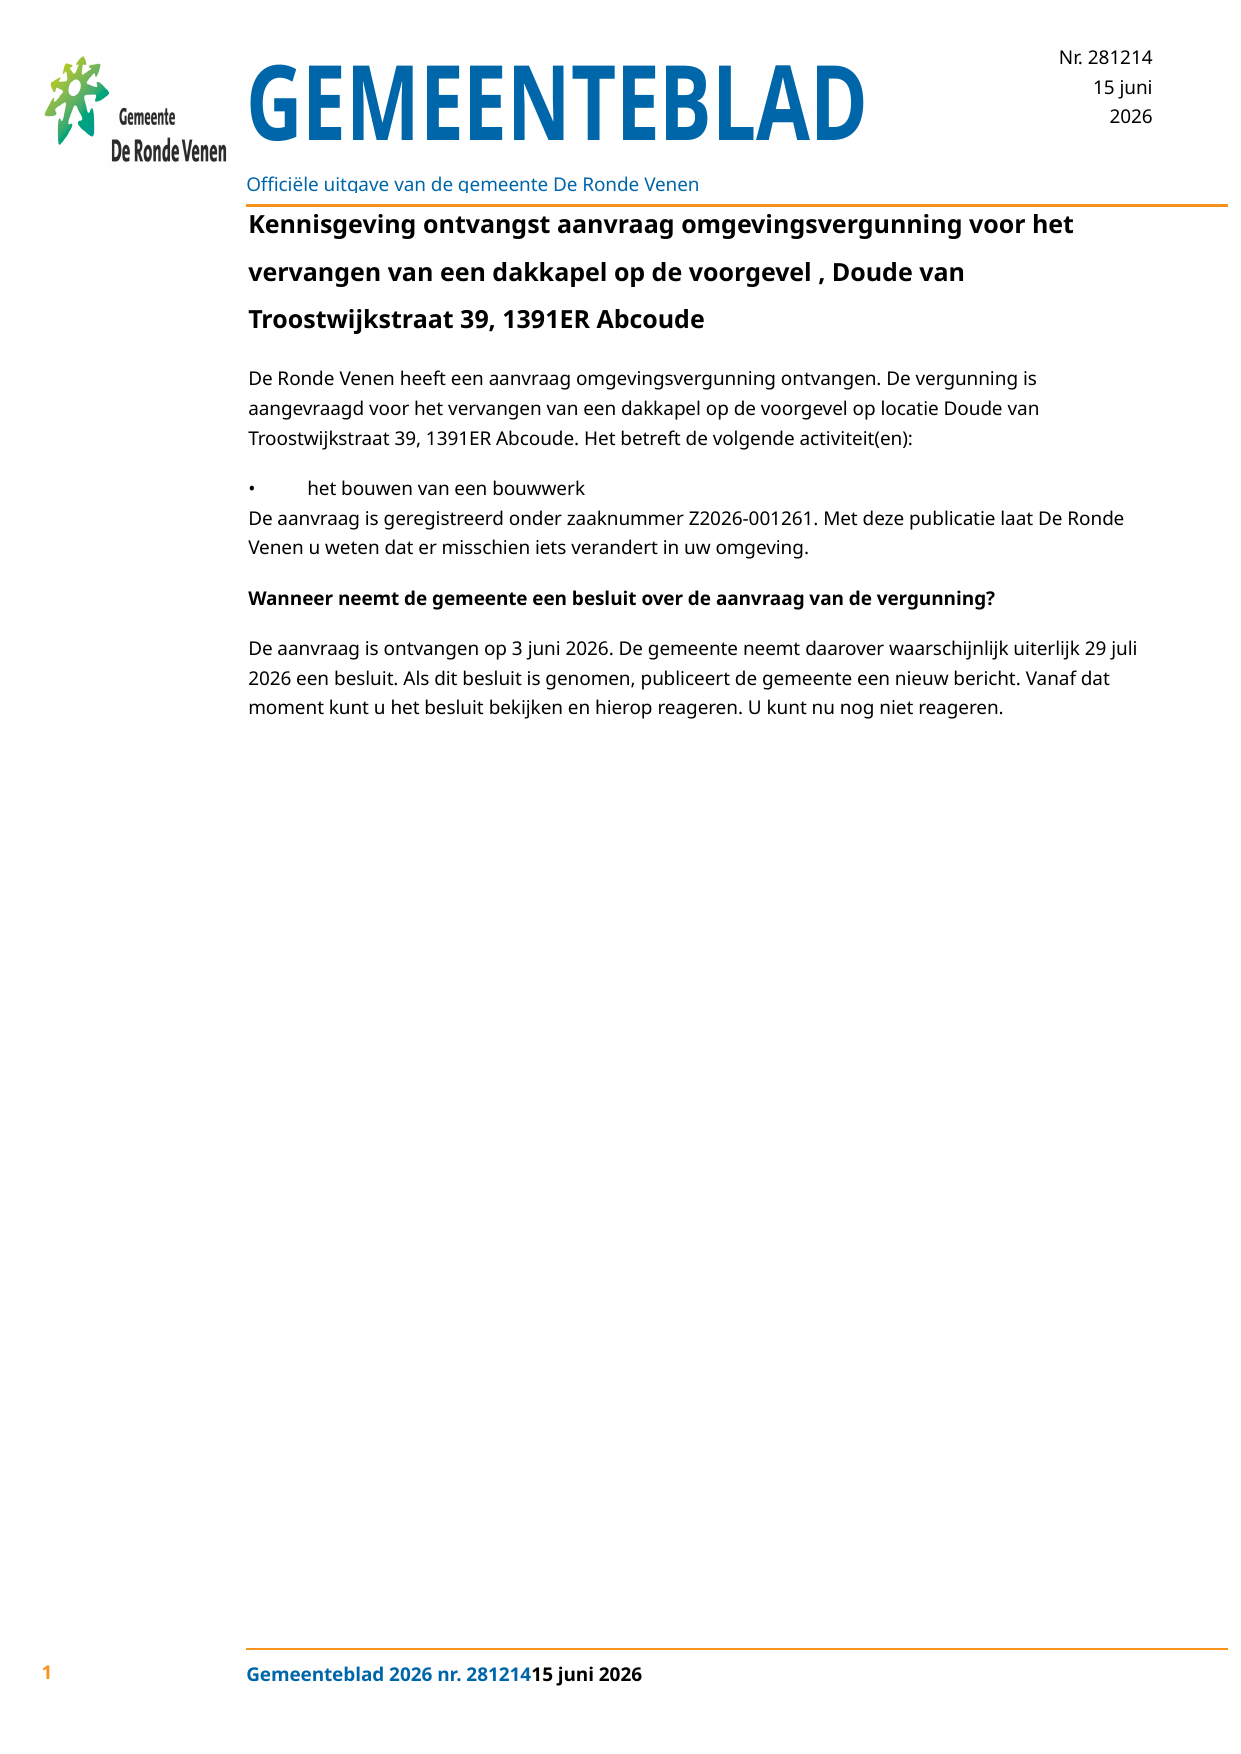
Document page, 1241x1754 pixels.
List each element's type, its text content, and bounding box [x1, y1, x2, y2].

text De aanvraag is geregistreerd onder zaaknummer Z2026-001261. Met deze publicatie laat De Ronde Venen u weten dat er misschien iets verandert in uw omgeving. [248, 505, 1152, 560]
text De aanvraag is ontvangen op 3 juni 2026. De gemeente neemt daarover waarschijnlijk uiterlijk 29 juli 2026 een besluit. Als dit besluit is genomen, publiceert de gemeente een nieuw bericht. Vanaf dat moment kunt u het besluit bekijken en hierop reageren. U kunt nu nog niet reageren. [248, 635, 1152, 720]
picture [41, 47, 231, 172]
text Wanneer neemt de gemeente een besluit over de aanvraag van de vergunning? [248, 585, 1152, 610]
text Kennisgeving ontvangst aanvraag omgevingsvergunning voor het vervangen van een dakkapel op de voorgevel , Doude van Troostwijkstraat 39, 1391ER Abcoude [248, 207, 1152, 336]
text De Ronde Venen heeft een aanvraag omgevingsvergunning ontvangen. De vergunning is aangevraagd voor het vervangen van een dakkapel op de voorgevel op locatie Doude van Troostwijkstraat 39, 1391ER Abcoude. Het betreft de volgende activiteit(en): [248, 366, 1152, 450]
list het bouwen van een bouwwerk [248, 475, 1152, 501]
